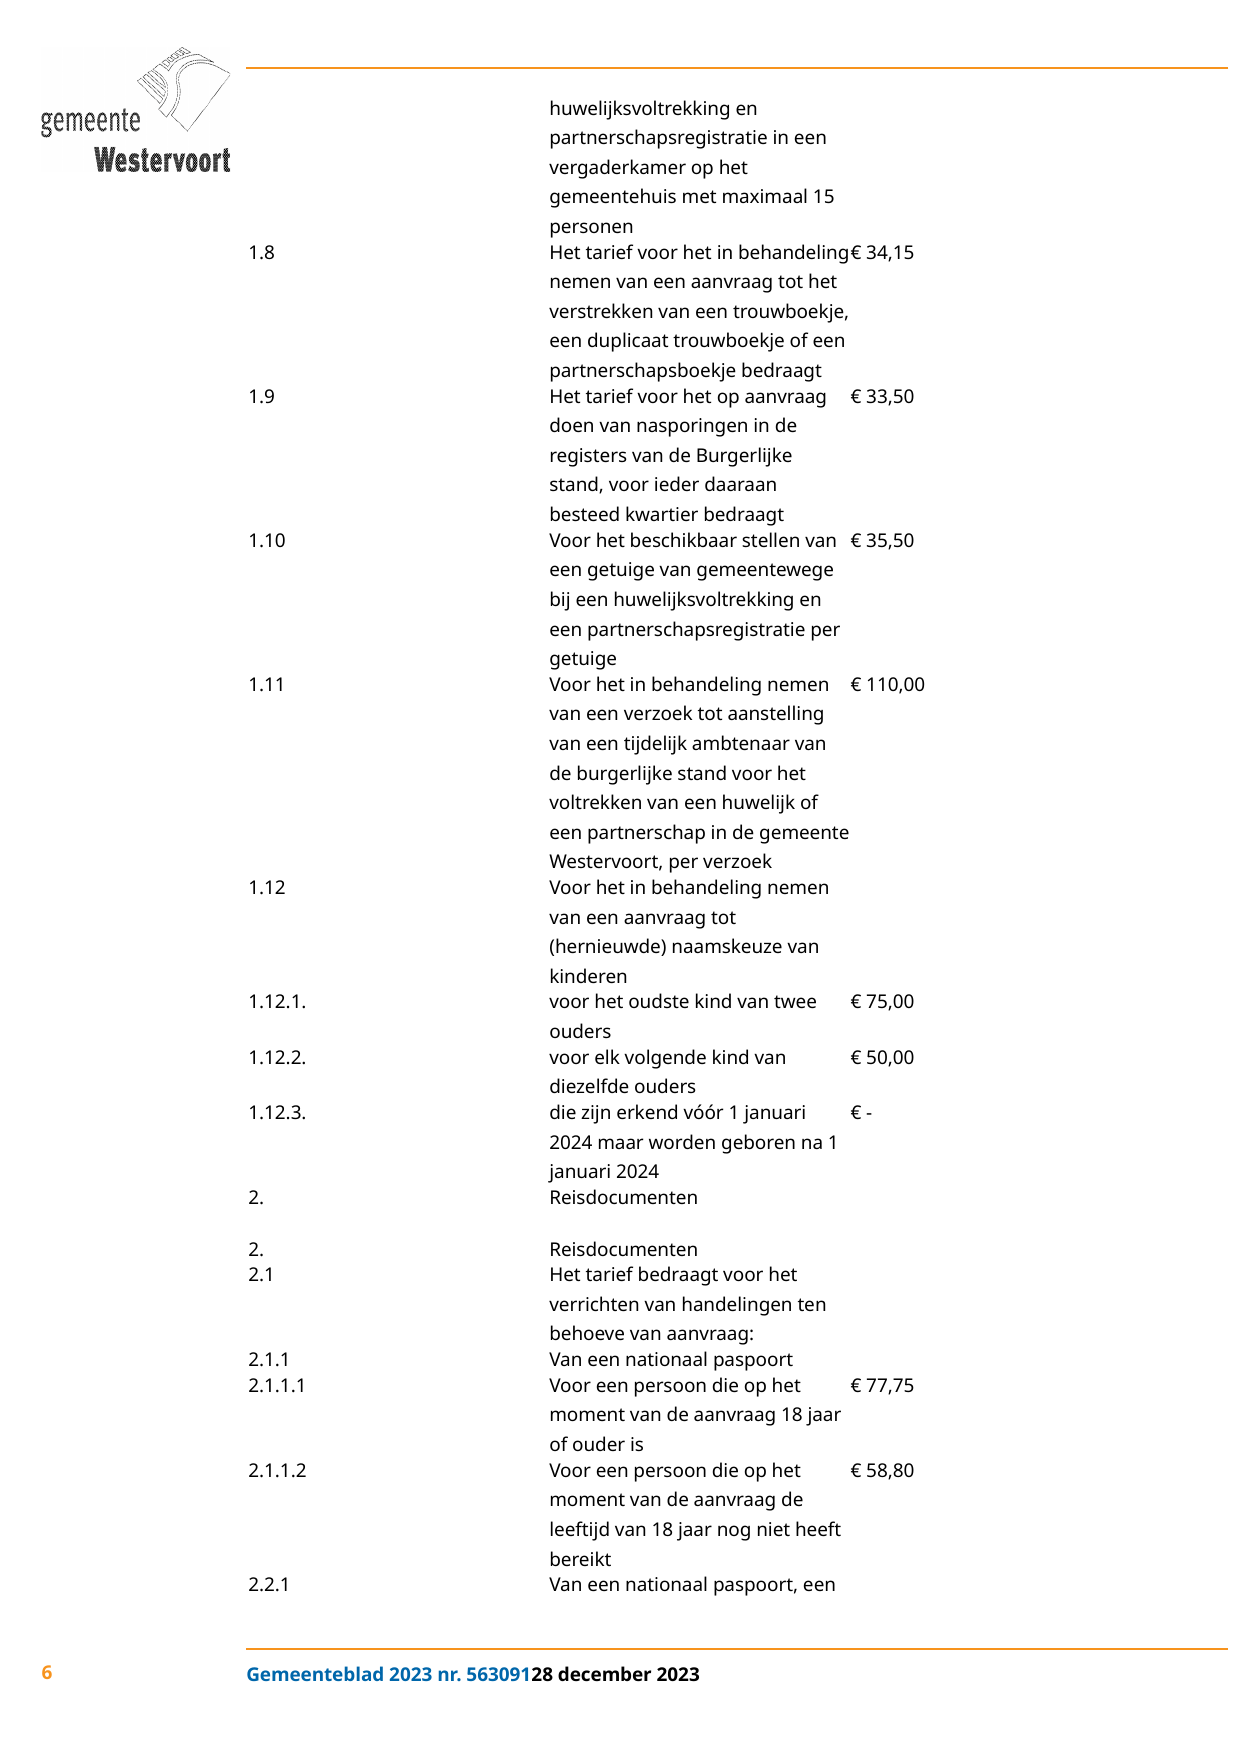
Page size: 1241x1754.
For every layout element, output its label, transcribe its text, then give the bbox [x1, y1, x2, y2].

table_cell 2.1.1.2 [248, 1457, 549, 1571]
table_cell voor het oudste kind van twee ouders [549, 989, 850, 1044]
table_cell 1.12.1. [248, 989, 549, 1044]
table_cell € 77,75 [850, 1372, 1152, 1457]
table_cell € - [850, 1099, 1152, 1184]
table_cell € 33,50 [850, 383, 1152, 527]
table_cell 2.1 [248, 1261, 549, 1346]
table_cell 2. [248, 1184, 549, 1210]
table_cell [850, 95, 1152, 239]
table_cell [248, 1210, 549, 1236]
table_cell 1.8 [248, 239, 549, 383]
table_cell 1.12 [248, 874, 549, 989]
table_cell Reisdocumenten [549, 1236, 850, 1261]
table_cell Van een nationaal paspoort, een [549, 1571, 850, 1597]
table_cell Voor een persoon die op het moment van de aanvraag de leeftijd van 18 jaar nog niet heeft bereikt [549, 1457, 850, 1571]
table_cell [850, 1210, 1152, 1236]
table_cell huwelijksvoltrekking en partnerschapsregistratie in een vergaderkamer op het gemeentehuis met maximaal 15 personen [549, 95, 850, 239]
table_cell 1.9 [248, 383, 549, 527]
table_cell Van een nationaal paspoort [549, 1346, 850, 1372]
table_cell Het tarief voor het in behandeling nemen van een aanvraag tot het verstrekken van een trouwboekje, een duplicaat trouwboekje of een partnerschapsboekje bedraagt [549, 239, 850, 383]
table_cell 2.1.1.1 [248, 1372, 549, 1457]
table_cell € 58,80 [850, 1457, 1152, 1571]
table_cell 2.2.1 [248, 1571, 549, 1597]
table_cell Voor een persoon die op het moment van de aanvraag 18 jaar of ouder is [549, 1372, 850, 1457]
table_cell 1.10 [248, 527, 549, 671]
table_cell 1.12.3. [248, 1099, 549, 1184]
table_cell [850, 1571, 1152, 1597]
table_cell Voor het in behandeling nemen van een aanvraag tot (hernieuwde) naamskeuze van kinderen [549, 874, 850, 989]
table_cell [850, 1346, 1152, 1372]
table_cell 2. [248, 1236, 549, 1261]
table_cell [850, 1261, 1152, 1346]
table_cell 1.12.2. [248, 1044, 549, 1099]
table_cell [248, 95, 549, 239]
table_cell Het tarief bedraagt voor het verrichten van handelingen ten behoeve van aanvraag: [549, 1261, 850, 1346]
table_cell € 110,00 [850, 671, 1152, 874]
table_cell Reisdocumenten [549, 1184, 850, 1210]
table_cell 1.11 [248, 671, 549, 874]
table_cell € 35,50 [850, 527, 1152, 671]
table_cell [850, 874, 1152, 989]
table_cell [549, 1210, 850, 1236]
table_cell € 75,00 [850, 989, 1152, 1044]
table_cell 2.1.1 [248, 1346, 549, 1372]
table_cell voor elk volgende kind van diezelfde ouders [549, 1044, 850, 1099]
table_cell die zijn erkend vóór 1 januari 2024 maar worden geboren na 1 januari 2024 [549, 1099, 850, 1184]
table_cell Voor het beschikbaar stellen van een getuige van gemeentewege bij een huwelijksvoltrekking en een partnerschapsregistratie per getuige [549, 527, 850, 671]
table_cell Het tarief voor het op aanvraag doen van nasporingen in de registers van de Burgerlijke stand, voor ieder daaraan besteed kwartier bedraagt [549, 383, 850, 527]
table_cell Voor het in behandeling nemen van een verzoek tot aanstelling van een tijdelijk ambtenaar van de burgerlijke stand voor het voltrekken van een huwelijk of een partnerschap in de gemeente Westervoort, per verzoek [549, 671, 850, 874]
picture [41, 47, 231, 172]
table_cell [850, 1236, 1152, 1261]
table_cell € 50,00 [850, 1044, 1152, 1099]
table_cell € 34,15 [850, 239, 1152, 383]
table_cell [850, 1184, 1152, 1210]
